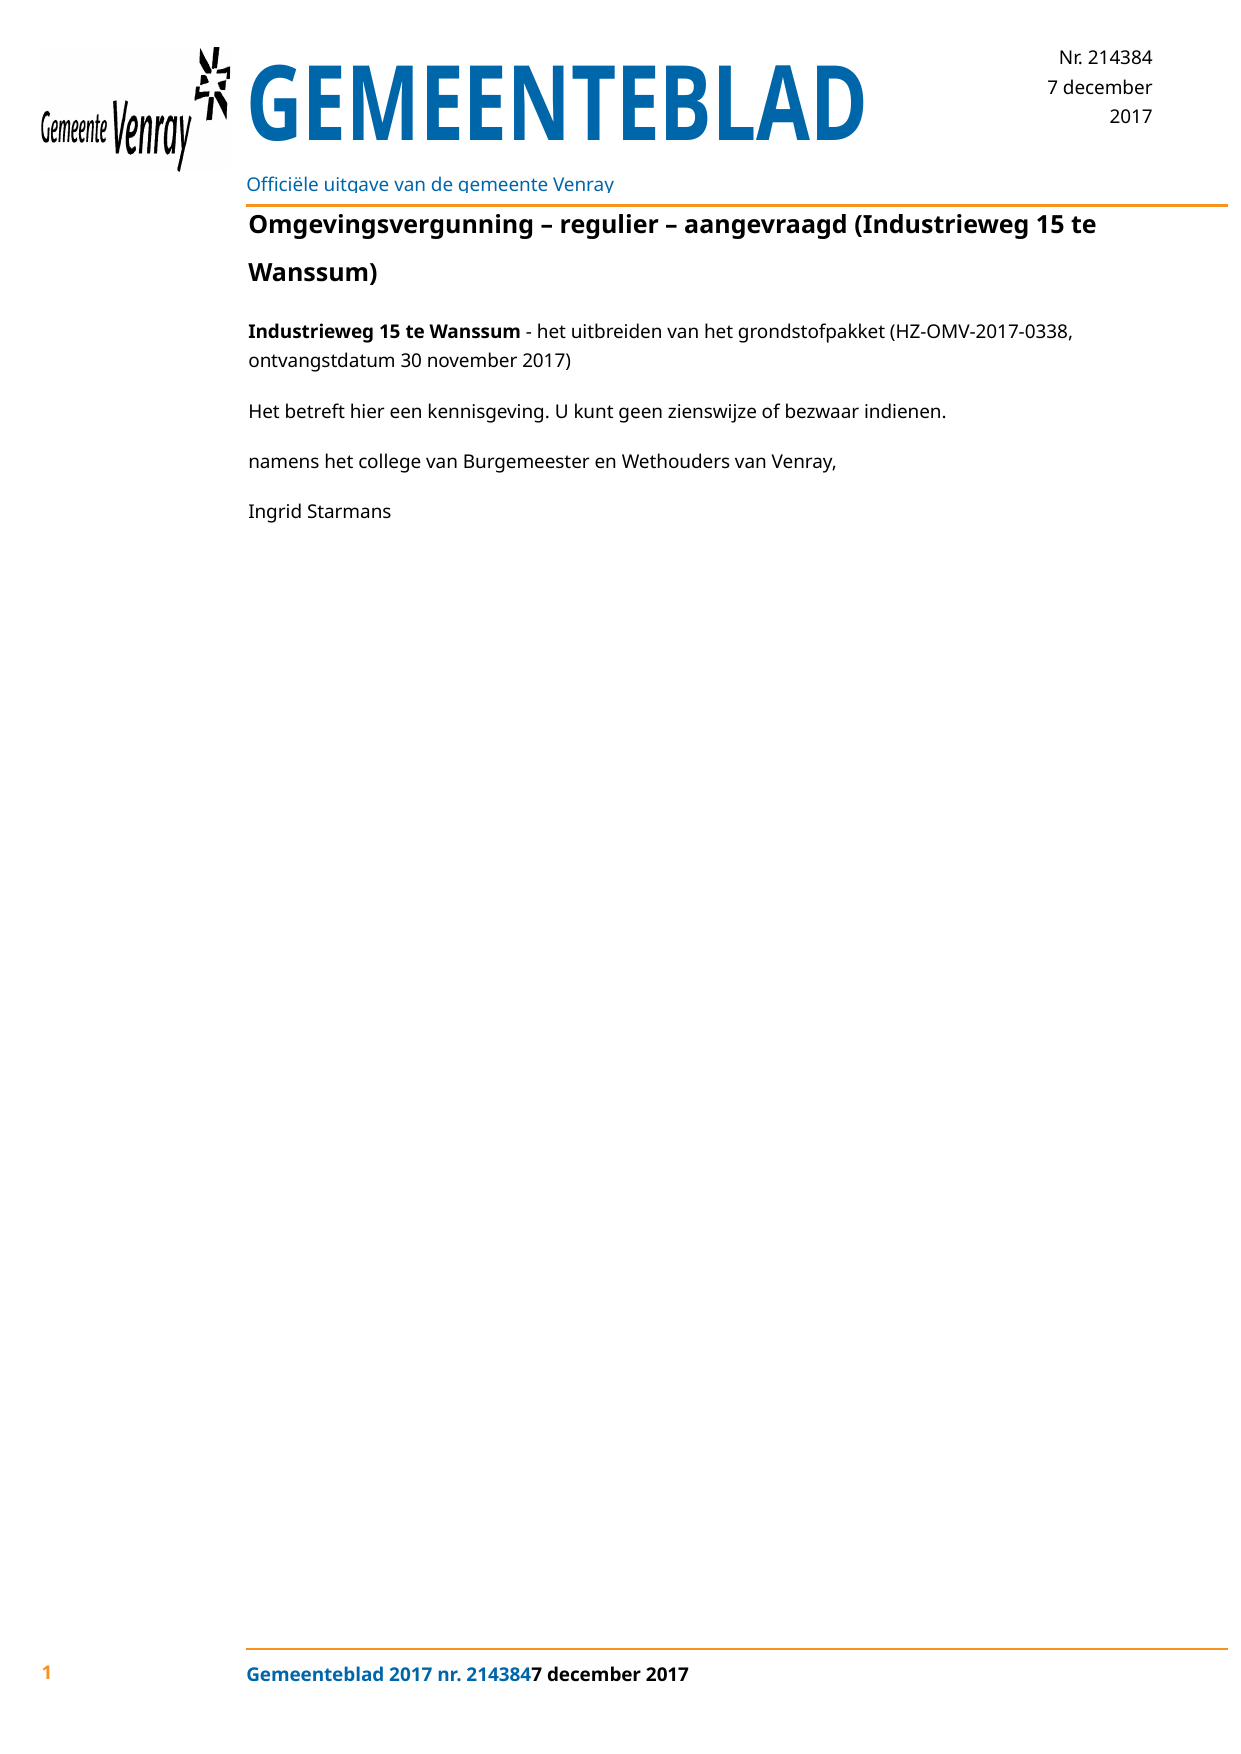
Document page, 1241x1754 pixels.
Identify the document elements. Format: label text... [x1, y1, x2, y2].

text Ingrid Starmans [248, 499, 1152, 524]
text Omgevingsvergunning – regulier – aangevraagd (Industrieweg 15 te Wanssum) [248, 207, 1152, 288]
picture [41, 47, 231, 172]
text Het betreft hier een kennisgeving. U kunt geen zienswijze of bezwaar indienen. [248, 398, 1152, 424]
text namens het college van Burgemeester en Wethouders van Venray, [248, 448, 1152, 474]
text Industrieweg 15 te Wanssum - het uitbreiden van het grondstofpakket (HZ-OMV-2017-0338, ontvangstdatum 30 november 2017) [248, 318, 1152, 373]
